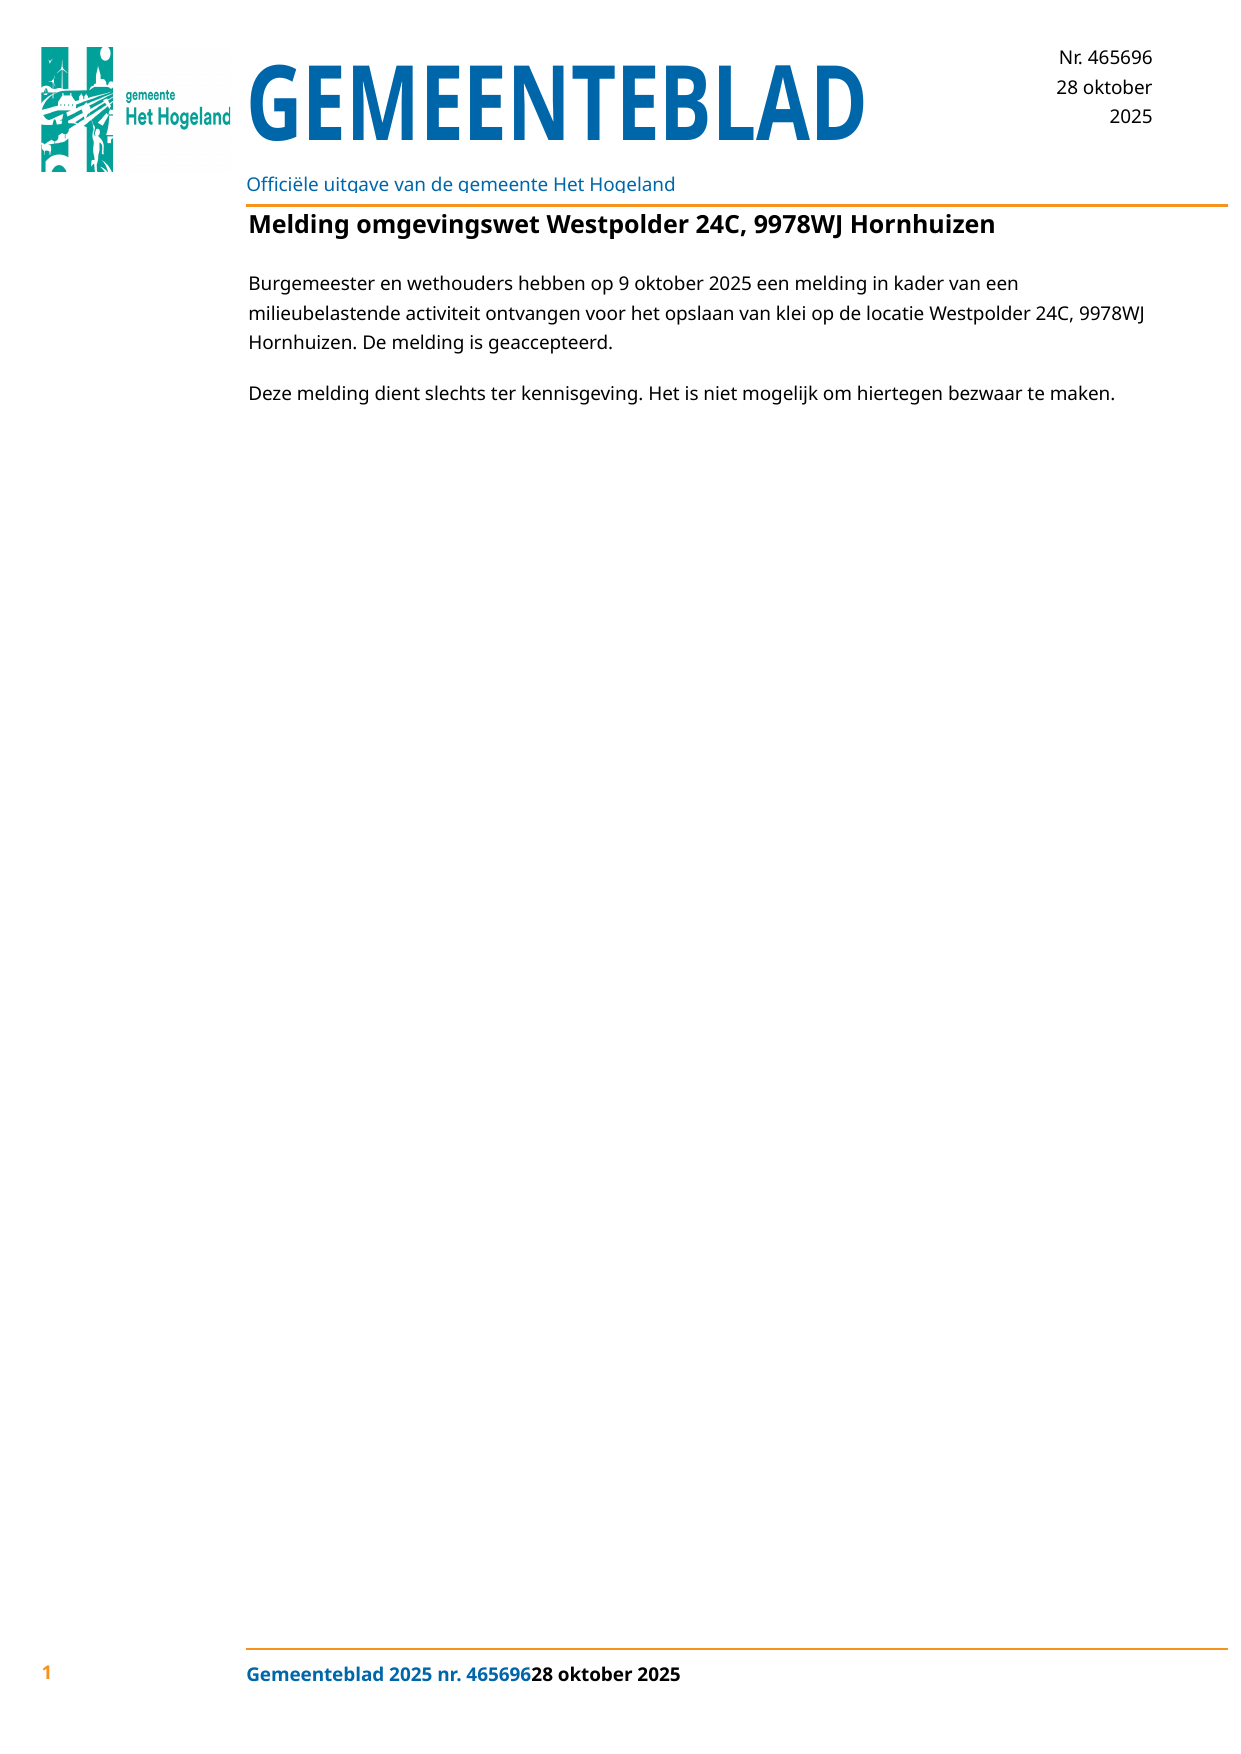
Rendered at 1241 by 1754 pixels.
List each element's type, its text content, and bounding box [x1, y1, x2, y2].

text Deze melding dient slechts ter kennisgeving. Het is niet mogelijk om hiertegen bezwaar te maken. [248, 380, 1152, 406]
picture [41, 47, 231, 172]
text Burgemeester en wethouders hebben op 9 oktober 2025 een melding in kader van een milieubelastende activiteit ontvangen voor het opslaan van klei op de locatie Westpolder 24C, 9978WJ Hornhuizen. De melding is geaccepteerd. [248, 270, 1152, 355]
text Melding omgevingswet Westpolder 24C, 9978WJ Hornhuizen [248, 207, 1152, 241]
